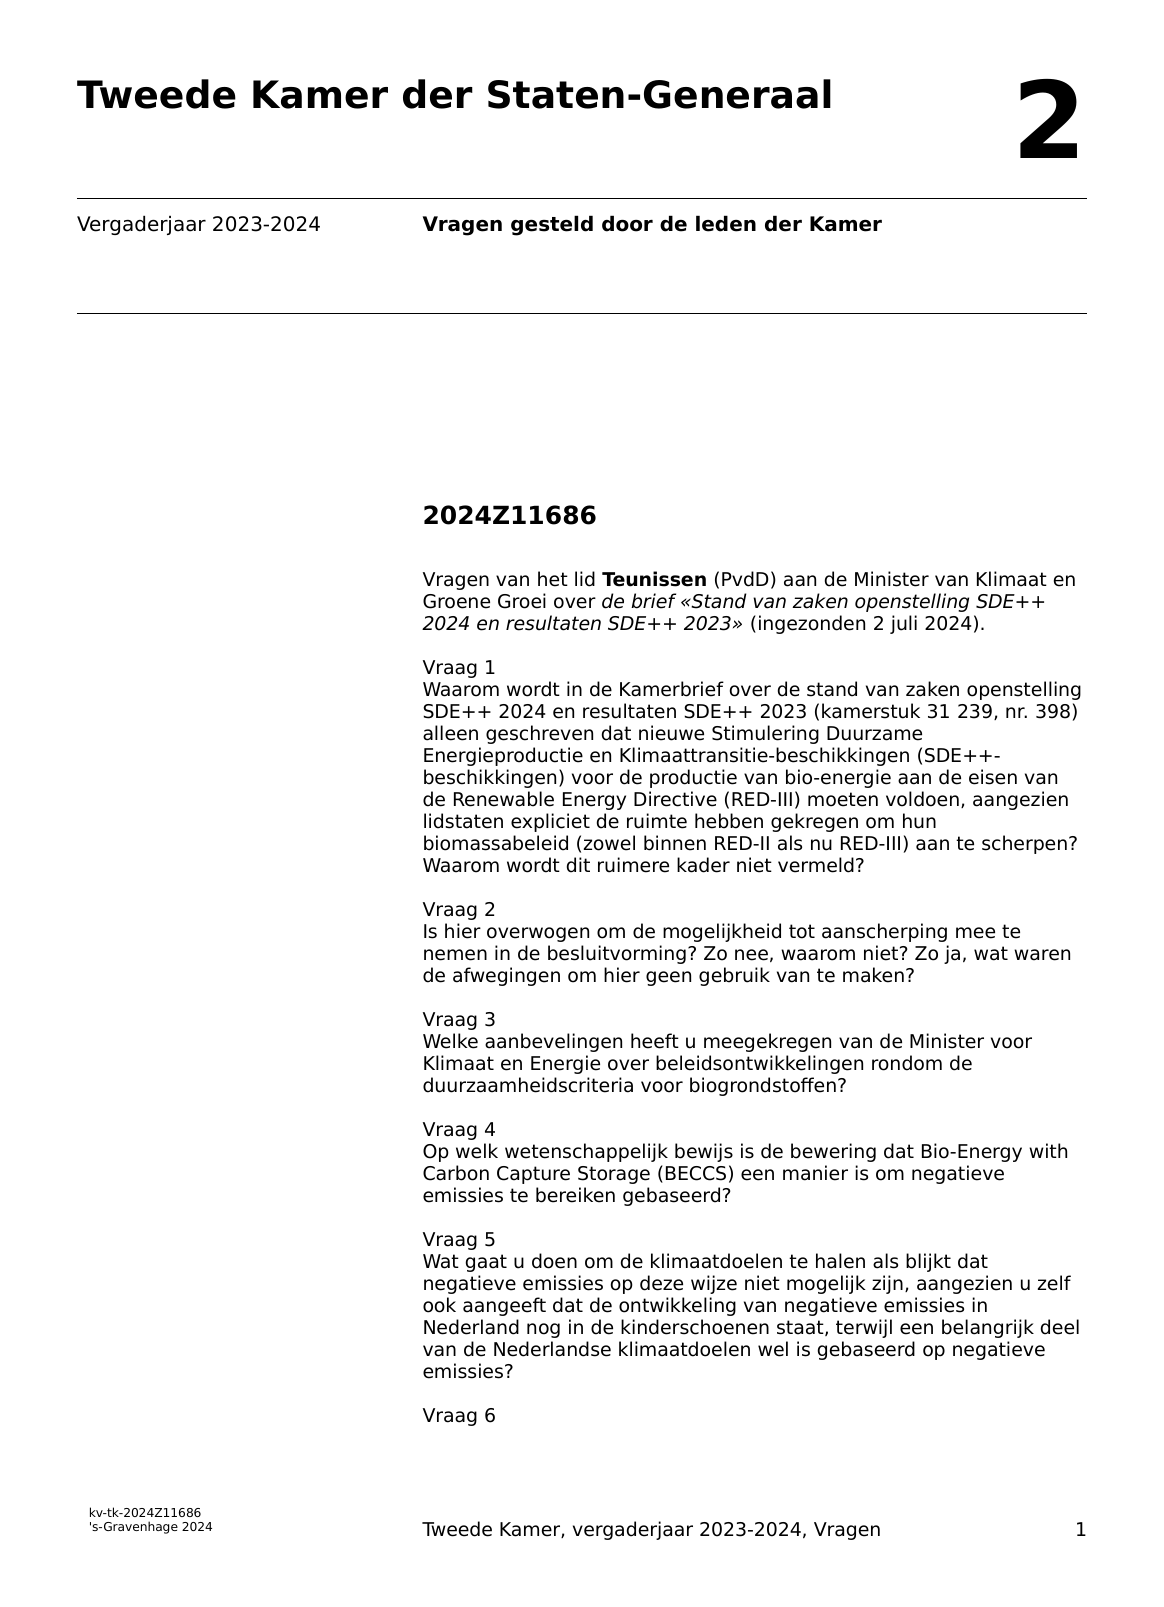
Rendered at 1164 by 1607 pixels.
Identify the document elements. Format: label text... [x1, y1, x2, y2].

table_header Tweede Kamer der Staten-Generaal [77, 59, 886, 198]
text Vraag 4 [422, 1119, 1087, 1141]
text Vraag 2 [422, 899, 1087, 921]
text 2024Z11686 [422, 501, 1087, 531]
table_cell Vergaderjaar 2023-2024 [77, 199, 422, 313]
text Vraag 1 [422, 657, 1087, 679]
text Vraag 6 [422, 1405, 1087, 1427]
table_cell Vragen gesteld door de leden der Kamer [422, 199, 1087, 313]
text kv-tk-2024Z11686 [88, 1506, 323, 1520]
text Is hier overwogen om de mogelijkheid tot aanscherping mee te nemen in de besluitvorming? Zo nee, waarom niet? Zo ja, wat waren de afwegingen om hier geen gebruik van te maken? [422, 921, 1087, 987]
text Waarom wordt in de Kamerbrief over de stand van zaken openstelling SDE++ 2024 en resultaten SDE++ 2023 (kamerstuk 31 239, nr. 398) alleen geschreven dat nieuwe Stimulering Duurzame Energieproductie en Klimaattransitie-beschikkingen (SDE++-beschikkingen) voor de productie van bio-energie aan de eisen van de Renewable Energy Directive (RED-III) moeten voldoen, aangezien lidstaten expliciet de ruimte hebben gekregen om hun biomassabeleid (zowel binnen RED-II als nu RED-III) aan te scherpen? Waarom wordt dit ruimere kader niet vermeld? [422, 679, 1087, 877]
text Vragen van het lid Teunissen (PvdD) aan de Minister van Klimaat en Groene Groei over de brief «Stand van zaken openstelling SDE++ 2024 en resultaten SDE++ 2023» (ingezonden 2 juli 2024). [422, 569, 1087, 635]
text 's-Gravenhage 2024 [88, 1520, 323, 1534]
text Welke aanbevelingen heeft u meegekregen van de Minister voor Klimaat en Energie over beleidsontwikkelingen rondom de duurzaamheidscriteria voor biogrondstoffen? [422, 1031, 1087, 1097]
text Wat gaat u doen om de klimaatdoelen te halen als blijkt dat negatieve emissies op deze wijze niet mogelijk zijn, aangezien u zelf ook aangeeft dat de ontwikkeling van negatieve emissies in Nederland nog in de kinderschoenen staat, terwijl een belangrijk deel van de Nederlandse klimaatdoelen wel is gebaseerd op negatieve emissies? [422, 1251, 1087, 1383]
text Op welk wetenschappelijk bewijs is de bewering dat Bio-Energy with Carbon Capture Storage (BECCS) een manier is om negatieve emissies te bereiken gebaseerd? [422, 1141, 1087, 1207]
text Vraag 5 [422, 1229, 1087, 1251]
table_header 2 [886, 59, 1087, 198]
text Vraag 3 [422, 1009, 1087, 1031]
